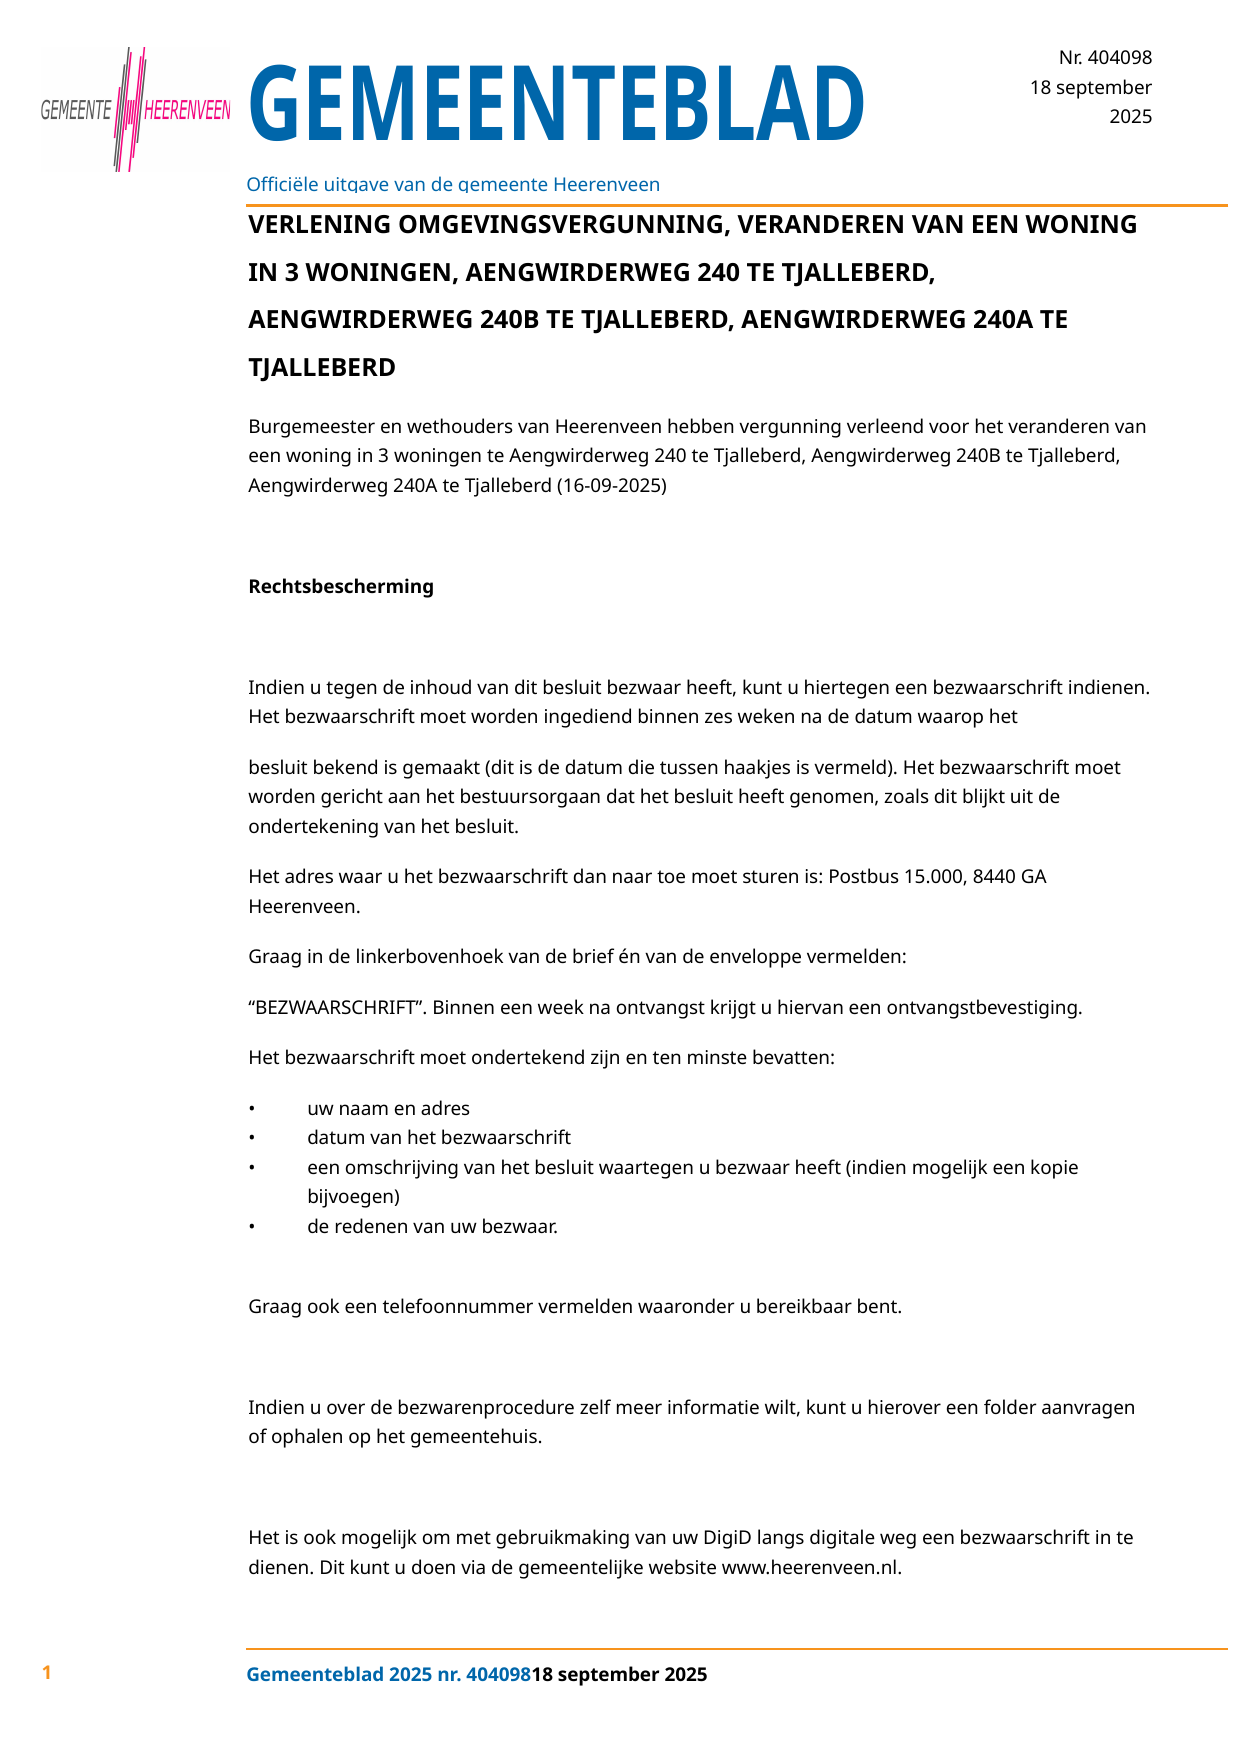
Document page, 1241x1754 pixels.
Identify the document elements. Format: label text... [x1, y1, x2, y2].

text Rechtsbescherming [248, 573, 1152, 599]
text Het adres waar u het bezwaarschrift dan naar toe moet sturen is: Postbus 15.000, 8440 GA Heerenveen. [248, 863, 1152, 919]
list datum van het bezwaarschrift [248, 1124, 1152, 1150]
text “BEZWAARSCHRIFT”. Binnen een week na ontvangst krijgt u hiervan een ontvangstbevestiging. [248, 994, 1152, 1020]
text besluit bekend is gemaakt (dit is de datum die tussen haakjes is vermeld). Het bezwaarschrift moet worden gericht aan het bestuursorgaan dat het besluit heeft genomen, zoals dit blijkt uit de ondertekening van het besluit. [248, 754, 1152, 839]
list de redenen van uw bezwaar. [248, 1213, 1152, 1239]
text Het bezwaarschrift moet ondertekend zijn en ten minste bevatten: [248, 1044, 1152, 1070]
text Indien u over de bezwarenprocedure zelf meer informatie wilt, kunt u hierover een folder aanvragen of ophalen op het gemeentehuis. [248, 1394, 1152, 1449]
text Indien u tegen de inhoud van dit besluit bezwaar heeft, kunt u hiertegen een bezwaarschrift indienen. Het bezwaarschrift moet worden ingediend binnen zes weken na de datum waarop het [248, 674, 1152, 729]
text VERLENING OMGEVINGSVERGUNNING, VERANDEREN VAN EEN WONING IN 3 WONINGEN, AENGWIRDERWEG 240 TE TJALLEBERD, AENGWIRDERWEG 240B TE TJALLEBERD, AENGWIRDERWEG 240A TE TJALLEBERD [248, 207, 1152, 384]
list een omschrijving van het besluit waartegen u bezwaar heeft (indien mogelijk een kopie bijvoegen) [248, 1154, 1152, 1209]
picture [41, 47, 231, 172]
list uw naam en adres [248, 1095, 1152, 1121]
text Graag ook een telefoonnummer vermelden waaronder u bereikbaar bent. [248, 1293, 1152, 1319]
text Het is ook mogelijk om met gebruikmaking van uw DigiD langs digitale weg een bezwaarschrift in te dienen. Dit kunt u doen via de gemeentelijke website www.heerenveen.nl. [248, 1524, 1152, 1580]
text Graag in de linkerbovenhoek van de brief én van de enveloppe vermelden: [248, 943, 1152, 969]
text Burgemeester en wethouders van Heerenveen hebben vergunning verleend voor het veranderen van een woning in 3 woningen te Aengwirderweg 240 te Tjalleberd, Aengwirderweg 240B te Tjalleberd, Aengwirderweg 240A te Tjalleberd (16-09-2025) [248, 413, 1152, 498]
